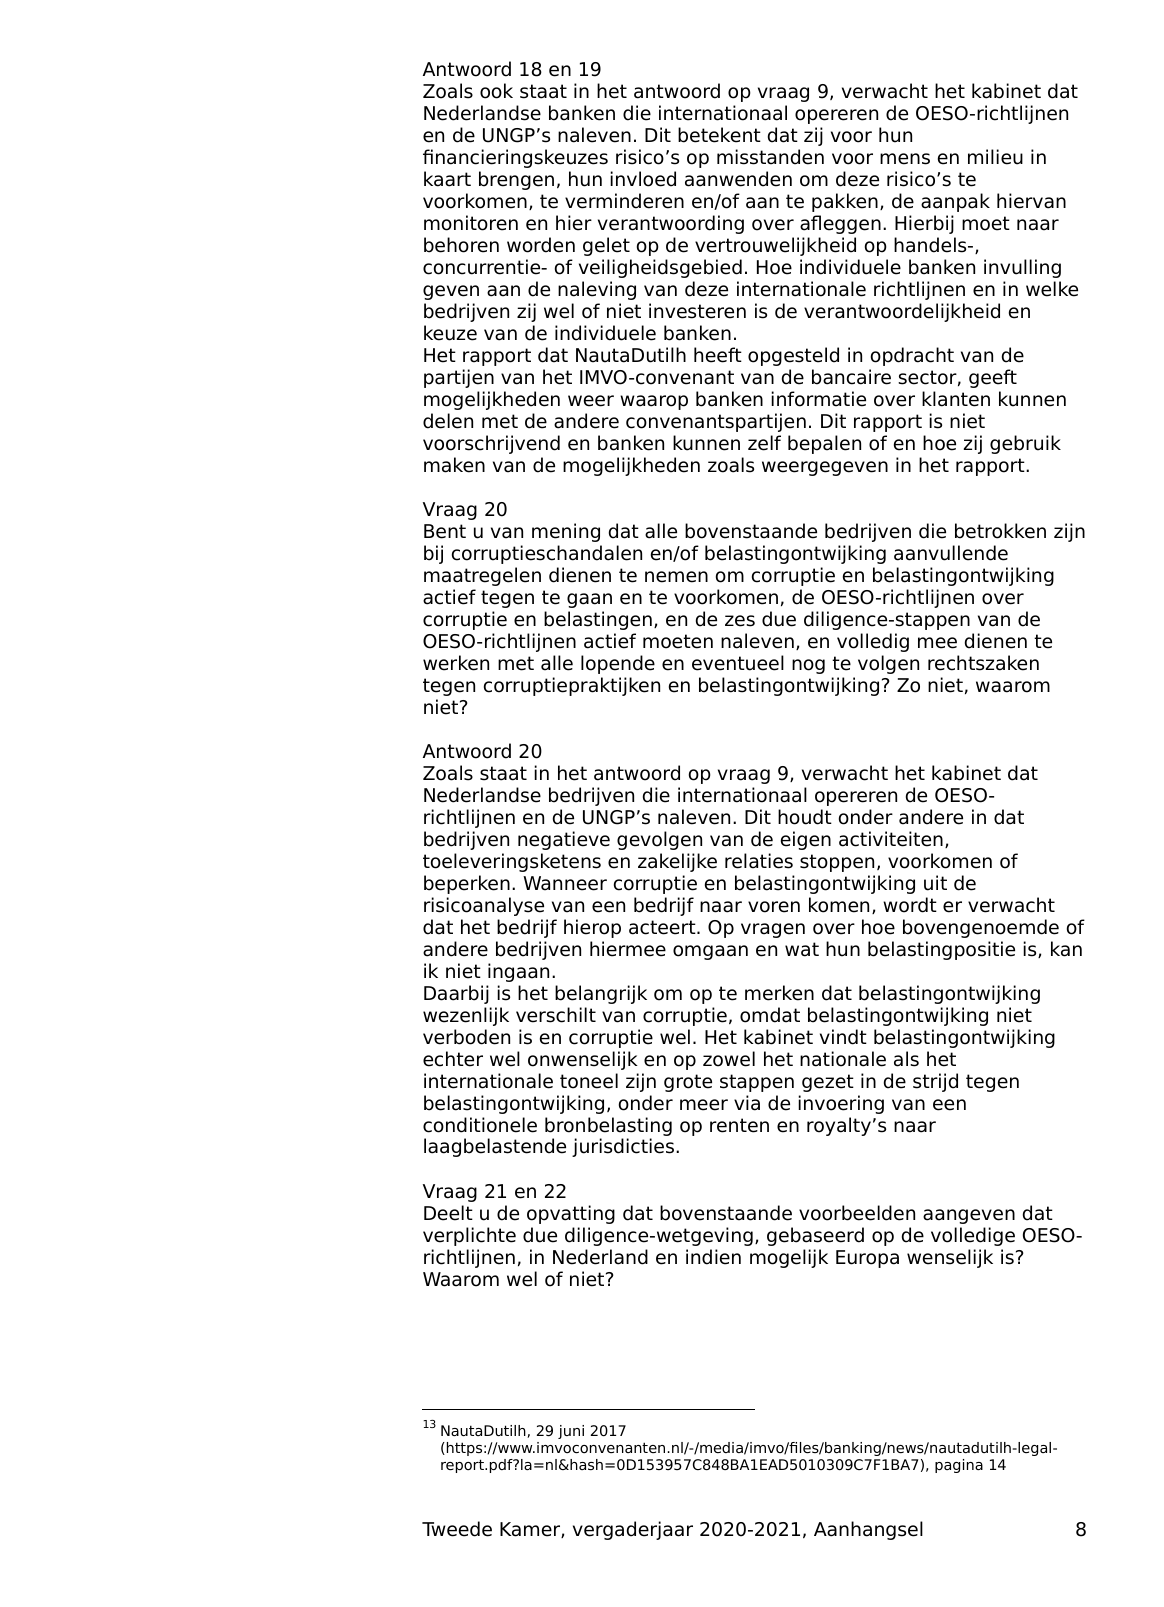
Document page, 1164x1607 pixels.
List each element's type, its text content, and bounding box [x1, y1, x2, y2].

text Antwoord 20 [422, 741, 1087, 763]
text Antwoord 18 en 19 [422, 59, 1087, 81]
text Deelt u de opvatting dat bovenstaande voorbeelden aangeven dat verplichte due diligence-wetgeving, gebaseerd op de volledige OESO-richtlijnen, in Nederland en indien mogelijk Europa wenselijk is? Waarom wel of niet? [422, 1203, 1087, 1291]
text Vraag 21 en 22 [422, 1181, 1087, 1203]
text NautaDutilh, 29 juni 2017 (https://www.imvoconvenanten.nl/-/media/imvo/files/banking/news/nautadutilh-legal-report.pdf?la=nl&hash=0D153957C848BA1EAD5010309C7F1BA7), pagina 14 [422, 1418, 1087, 1474]
text Bent u van mening dat alle bovenstaande bedrijven die betrokken zijn bij corruptieschandalen en/of belastingontwijking aanvullende maatregelen dienen te nemen om corruptie en belastingontwijking actief tegen te gaan en te voorkomen, de OESO-richtlijnen over corruptie en belastingen, en de zes due diligence-stappen van de OESO-richtlijnen actief moeten naleven, en volledig mee dienen te werken met alle lopende en eventueel nog te volgen rechtszaken tegen corruptiepraktijken en belastingontwijking? Zo niet, waarom niet? [422, 521, 1087, 719]
text Vraag 20 [422, 499, 1087, 521]
text Zoals staat in het antwoord op vraag 9, verwacht het kabinet dat Nederlandse bedrijven die internationaal opereren de OESO-richtlijnen en de UNGP’s naleven. Dit houdt onder andere in dat bedrijven negatieve gevolgen van de eigen activiteiten, toeleveringsketens en zakelijke relaties stoppen, voorkomen of beperken. Wanneer corruptie en belastingontwijking uit de risicoanalyse van een bedrijf naar voren komen, wordt er verwacht dat het bedrijf hierop acteert. Op vragen over hoe bovengenoemde of andere bedrijven hiermee omgaan en wat hun belastingpositie is, kan ik niet ingaan. [422, 763, 1087, 983]
text Het rapport dat NautaDutilh heeft opgesteld in opdracht van de partijen van het IMVO-convenant van de bancaire sector, geeft mogelijkheden weer waarop banken informatie over klanten kunnen delen met de andere convenantspartijen. Dit rapport is niet voorschrijvend en banken kunnen zelf bepalen of en hoe zij gebruik maken van de mogelijkheden zoals weergegeven in het rapport. [422, 345, 1087, 477]
text Daarbij is het belangrijk om op te merken dat belastingontwijking wezenlijk verschilt van corruptie, omdat belastingontwijking niet verboden is en corruptie wel. Het kabinet vindt belastingontwijking echter wel onwenselijk en op zowel het nationale als het internationale toneel zijn grote stappen gezet in de strijd tegen belastingontwijking, onder meer via de invoering van een conditionele bronbelasting op renten en royalty’s naar laagbelastende jurisdicties. [422, 983, 1087, 1158]
text Zoals ook staat in het antwoord op vraag 9, verwacht het kabinet dat Nederlandse banken die internationaal opereren de OESO-richtlijnen en de UNGP’s naleven. Dit betekent dat zij voor hun financieringskeuzes risico’s op misstanden voor mens en milieu in kaart brengen, hun invloed aanwenden om deze risico’s te voorkomen, te verminderen en/of aan te pakken, de aanpak hiervan monitoren en hier verantwoording over afleggen. Hierbij moet naar behoren worden gelet op de vertrouwelijkheid op handels-, concurrentie- of veiligheidsgebied. Hoe individuele banken invulling geven aan de naleving van deze internationale richtlijnen en in welke bedrijven zij wel of niet investeren is de verantwoordelijkheid en keuze van de individuele banken. [422, 81, 1087, 345]
